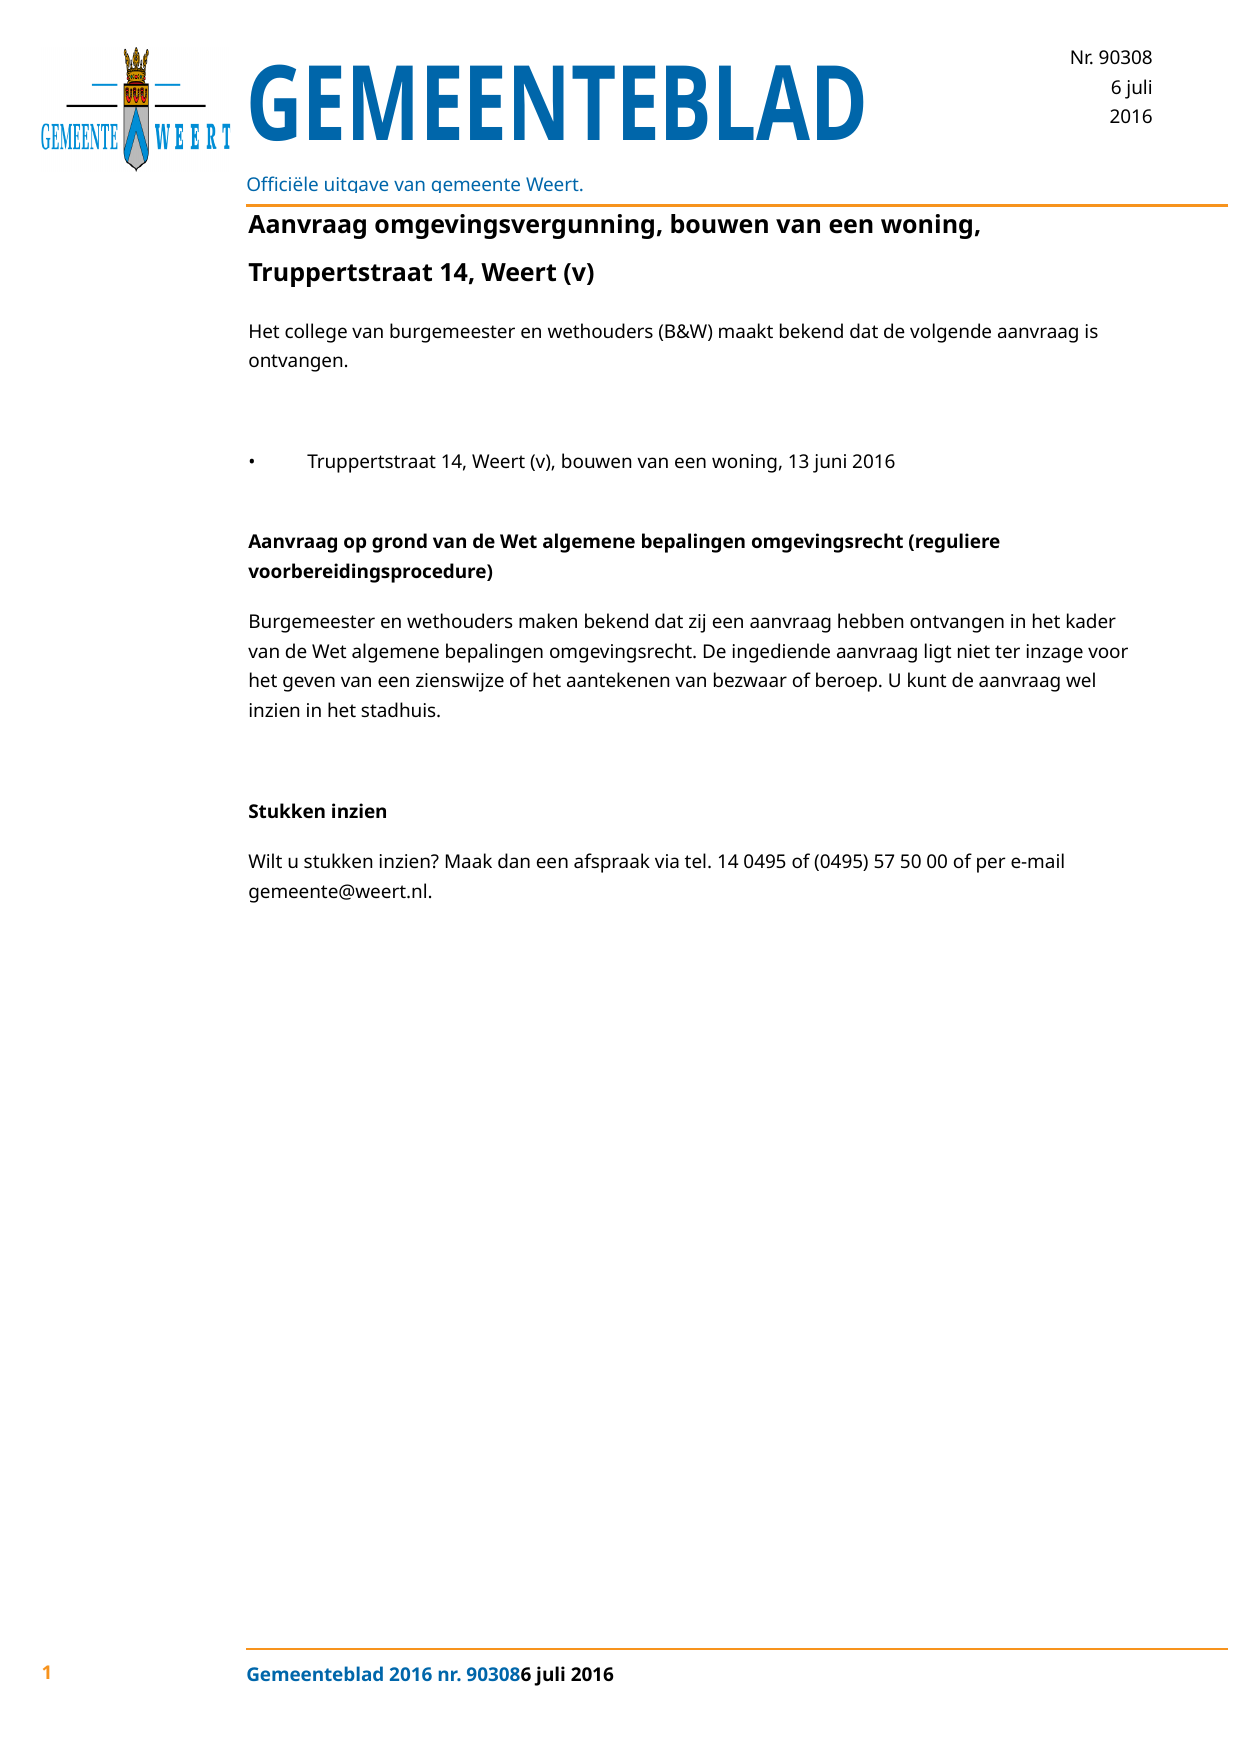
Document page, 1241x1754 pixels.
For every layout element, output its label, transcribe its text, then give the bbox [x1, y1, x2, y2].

text Burgemeester en wethouders maken bekend dat zij een aanvraag hebben ontvangen in het kader van de Wet algemene bepalingen omgevingsrecht. De ingediende aanvraag ligt niet ter inzage voor het geven van een zienswijze of het aantekenen van bezwaar of beroep. U kunt de aanvraag wel inzien in het stadhuis. [248, 608, 1152, 723]
text Aanvraag omgevingsvergunning, bouwen van een woning, Truppertstraat 14, Weert (v) [248, 207, 1152, 288]
list Truppertstraat 14, Weert (v), bouwen van een woning, 13 juni 2016 [248, 448, 1152, 474]
text Aanvraag op grond van de Wet algemene bepalingen omgevingsrecht (reguliere voorbereidingsprocedure) [248, 528, 1152, 584]
text Het college van burgemeester en wethouders (B&W) maakt bekend dat de volgende aanvraag is ontvangen. [248, 318, 1152, 373]
text Wilt u stukken inzien? Maak dan een afspraak via tel. 14 0495 of (0495) 57 50 00 of per e-mail gemeente@weert.nl. [248, 848, 1152, 904]
text Stukken inzien [248, 798, 1152, 824]
picture [41, 47, 231, 172]
